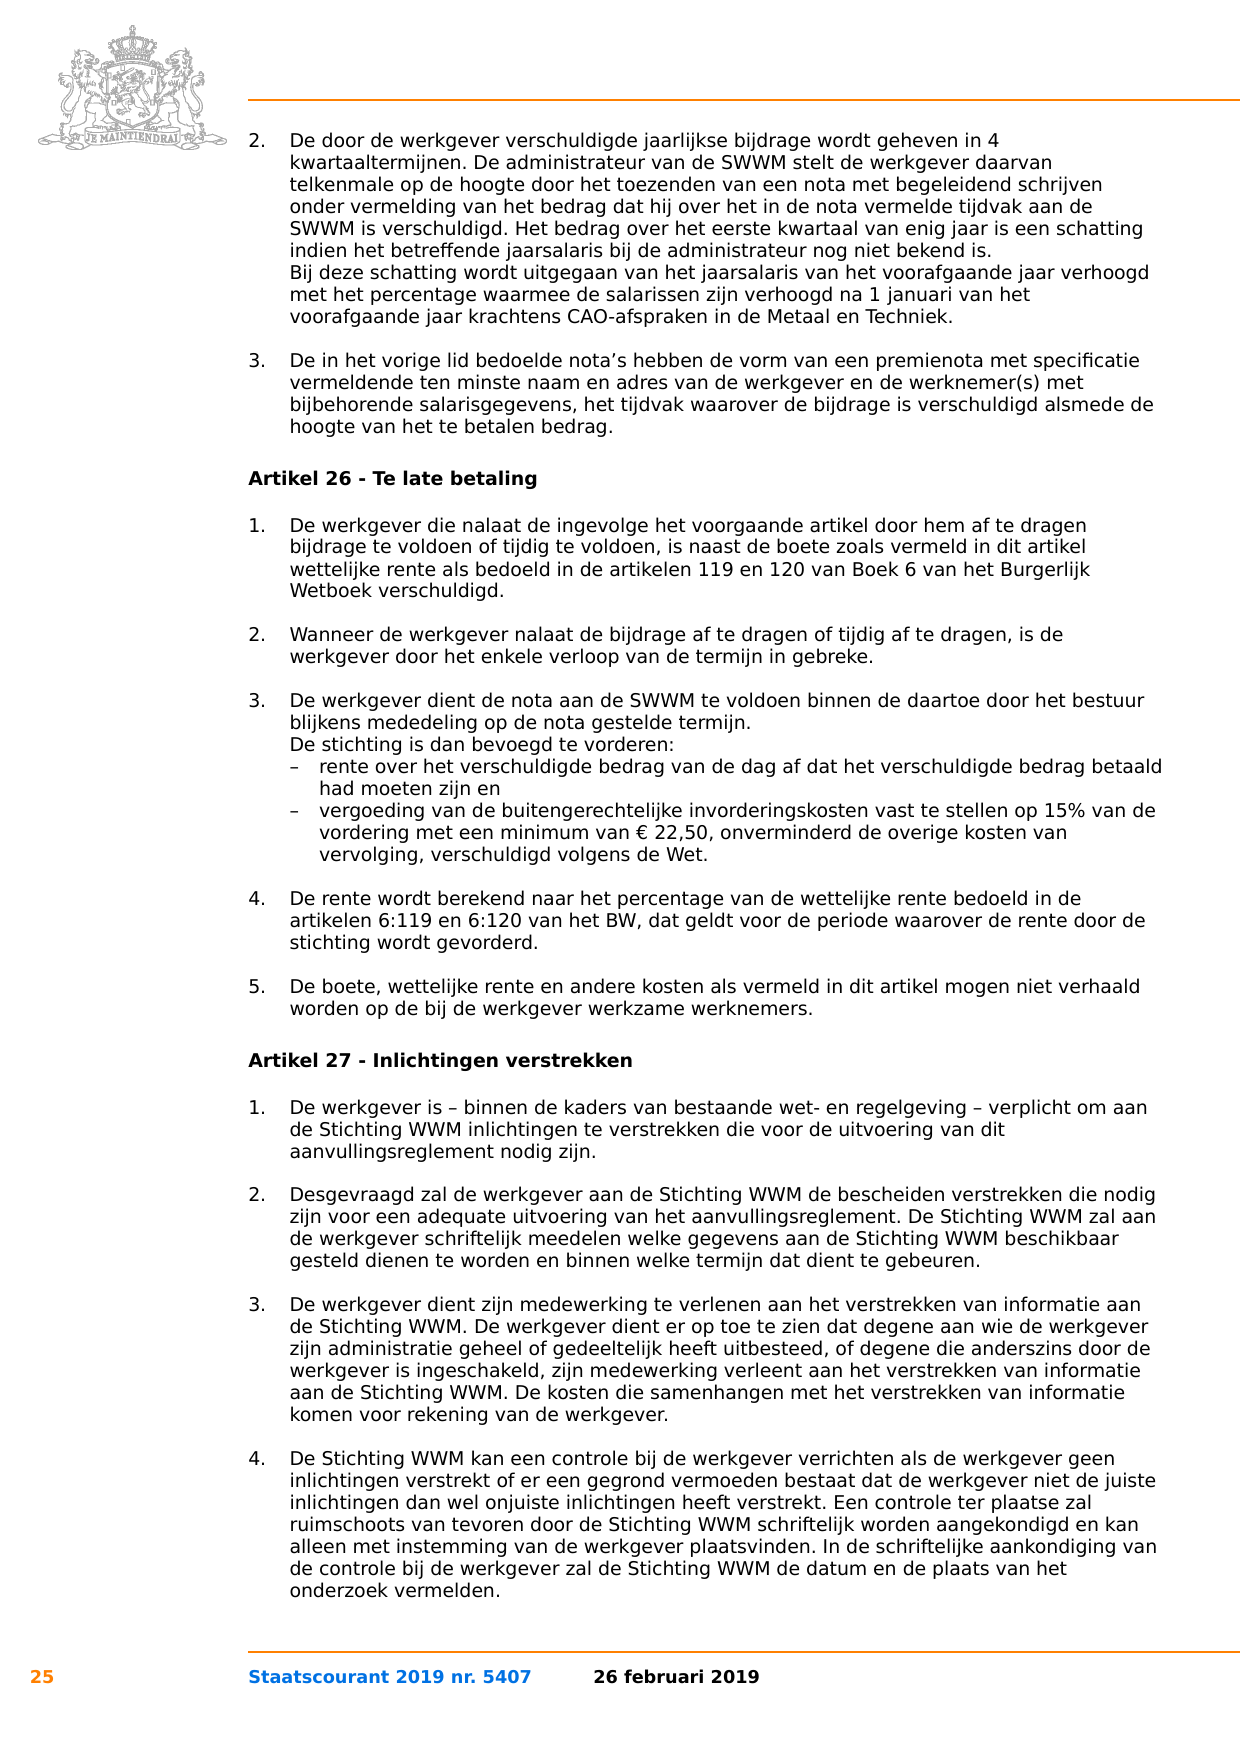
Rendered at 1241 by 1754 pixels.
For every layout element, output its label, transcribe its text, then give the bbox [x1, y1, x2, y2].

text 2. Wanneer de werkgever nalaat de bijdrage af te dragen of tijdig af te dragen, is de werkgever door het enkele verloop van de termijn in gebreke. [248, 624, 1163, 668]
text 3. De in het vorige lid bedoelde nota’s hebben de vorm van een premienota met specificatie vermeldende ten minste naam en adres van de werkgever en de werknemer(s) met bijbehorende salarisgegevens, het tijdvak waarover de bijdrage is verschuldigd alsmede de hoogte van het te betalen bedrag. [248, 349, 1163, 437]
picture [38, 25, 227, 150]
text 3. De werkgever dient zijn medewerking te verlenen aan het verstrekken van informatie aan de Stichting WWM. De werkgever dient er op toe te zien dat degene aan wie de werkgever zijn administratie geheel of gedeeltelijk heeft uitbesteed, of degene die anderszins door de werkgever is ingeschakeld, zijn medewerking verleent aan het verstrekken van informatie aan de Stichting WWM. De kosten die samenhangen met het verstrekken van informatie komen voor rekening van de werkgever. [248, 1294, 1163, 1426]
subtitle Artikel 26 - Te late betaling [248, 467, 1163, 489]
text 4. De Stichting WWM kan een controle bij de werkgever verrichten als de werkgever geen inlichtingen verstrekt of er een gegrond vermoeden bestaat dat de werkgever niet de juiste inlichtingen dan wel onjuiste inlichtingen heeft verstrekt. Een controle ter plaatse zal ruimschoots van tevoren door de Stichting WWM schriftelijk worden aangekondigd en kan alleen met instemming van de werkgever plaatsvinden. In de schriftelijke aankondiging van de controle bij de werkgever zal de Stichting WWM de datum en de plaats van het onderzoek vermelden. [248, 1448, 1163, 1602]
text 4. De rente wordt berekend naar het percentage van de wettelijke rente bedoeld in de artikelen 6:119 en 6:120 van het BW, dat geldt voor de periode waarover de rente door de stichting wordt gevorderd. [248, 888, 1163, 954]
text 2. De door de werkgever verschuldigde jaarlijkse bijdrage wordt geheven in 4 kwartaaltermijnen. De administrateur van de SWWM stelt de werkgever daarvan telkenmale op de hoogte door het toezenden van een nota met begeleidend schrijven onder vermelding van het bedrag dat hij over het in de nota vermelde tijdvak aan de SWWM is verschuldigd. Het bedrag over het eerste kwartaal van enig jaar is een schatting indien het betreffende jaarsalaris bij de administrateur nog niet bekend is. [248, 130, 1163, 262]
text 1. De werkgever die nalaat de ingevolge het voorgaande artikel door hem af te dragen bijdrage te voldoen of tijdig te voldoen, is naast de boete zoals vermeld in dit artikel wettelijke rente als bedoeld in de artikelen 119 en 120 van Boek 6 van het Burgerlijk Wetboek verschuldigd. [248, 514, 1163, 602]
text De stichting is dan bevoegd te vorderen: [289, 734, 1163, 756]
text 2. Desgevraagd zal de werkgever aan de Stichting WWM de bescheiden verstrekken die nodig zijn voor een adequate uitvoering van het aanvullingsreglement. De Stichting WWM zal aan de werkgever schriftelijk meedelen welke gegevens aan de Stichting WWM beschikbaar gesteld dienen te worden en binnen welke termijn dat dient te gebeuren. [248, 1184, 1163, 1272]
text Bij deze schatting wordt uitgegaan van het jaarsalaris van het voorafgaande jaar verhoogd met het percentage waarmee de salarissen zijn verhoogd na 1 januari van het voorafgaande jaar krachtens CAO-afspraken in de Metaal en Techniek. [289, 262, 1163, 328]
text 1. De werkgever is – binnen de kaders van bestaande wet- en regelgeving – verplicht om aan de Stichting WWM inlichtingen te verstrekken die voor de uitvoering van dit aanvullingsreglement nodig zijn. [248, 1097, 1163, 1162]
text – rente over het verschuldigde bedrag van de dag af dat het verschuldigde bedrag betaald had moeten zijn en [289, 756, 1163, 800]
text 5. De boete, wettelijke rente en andere kosten als vermeld in dit artikel mogen niet verhaald worden op de bij de werkgever werkzame werknemers. [248, 976, 1163, 1019]
text 3. De werkgever dient de nota aan de SWWM te voldoen binnen de daartoe door het bestuur blijkens mededeling op de nota gestelde termijn. [248, 690, 1163, 734]
subtitle Artikel 27 - Inlichtingen verstrekken [248, 1049, 1163, 1072]
text – vergoeding van de buitengerechtelijke invorderingskosten vast te stellen op 15% van de vordering met een minimum van € 22,50, onverminderd de overige kosten van vervolging, verschuldigd volgens de Wet. [289, 800, 1163, 866]
